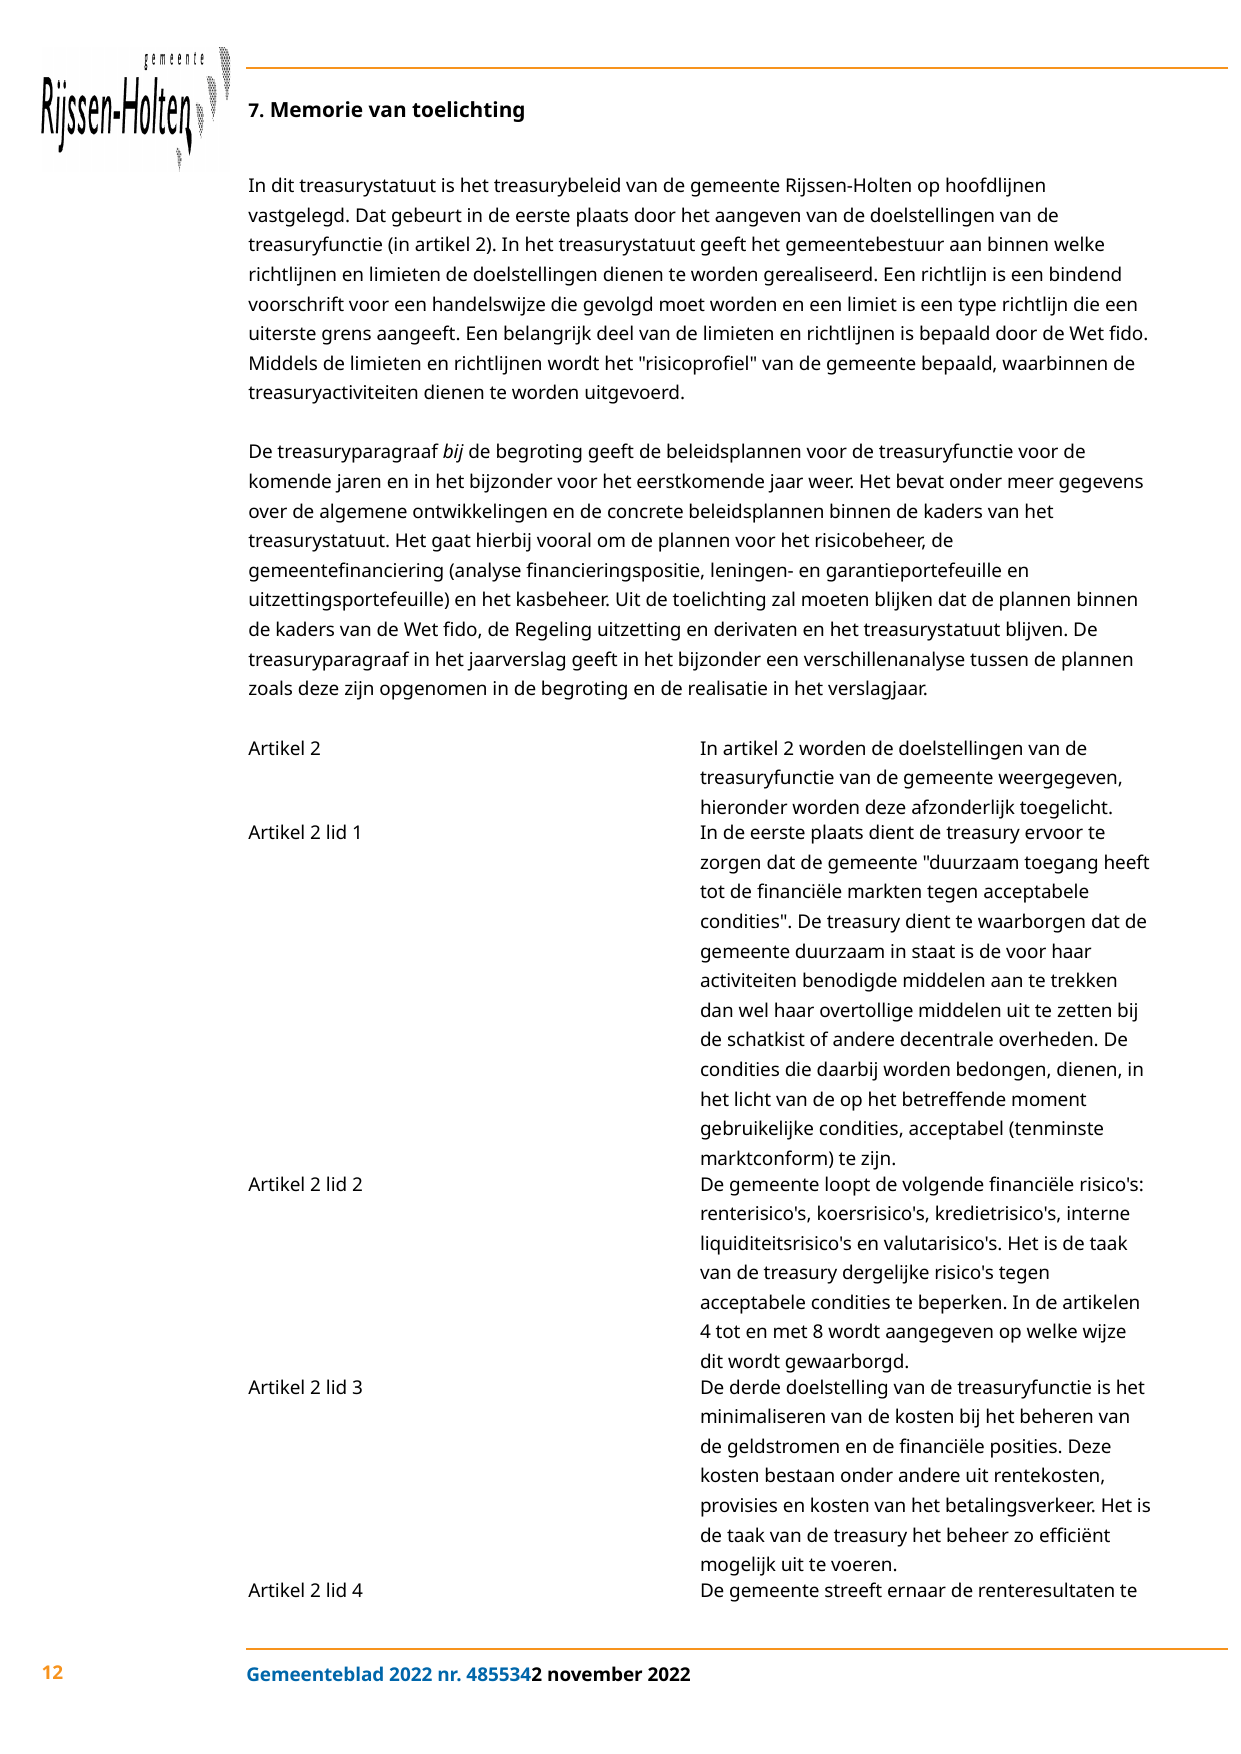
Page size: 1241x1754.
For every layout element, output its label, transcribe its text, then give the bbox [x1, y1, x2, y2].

table_cell Artikel 2 lid 4 [248, 1577, 700, 1603]
text De treasuryparagraaf bij de begroting geeft de beleidsplannen voor de treasuryfunctie voor de komende jaren en in het bijzonder voor het eerstkomende jaar weer. Het bevat onder meer gegevens over de algemene ontwikkelingen en de concrete beleidsplannen binnen de kaders van het treasurystatuut. Het gaat hierbij vooral om de plannen voor het risicobeheer, de gemeentefinanciering (analyse financieringspositie, leningen- en garantieportefeuille en uitzettingsportefeuille) en het kasbeheer. Uit de toelichting zal moeten blijken dat de plannen binnen de kaders van de Wet fido, de Regeling uitzetting en derivaten en het treasurystatuut blijven. De treasuryparagraaf in het jaarverslag geeft in het bijzonder een verschillenanalyse tussen de plannen zoals deze zijn opgenomen in de begroting en de realisatie in het verslagjaar. [248, 439, 1152, 701]
text In dit treasurystatuut is het treasurybeleid van de gemeente Rijssen-Holten op hoofdlijnen vastgelegd. Dat gebeurt in de eerste plaats door het aangeven van de doelstellingen van de treasuryfunctie (in artikel 2). In het treasurystatuut geeft het gemeentebestuur aan binnen welke richtlijnen en limieten de doelstellingen dienen te worden gerealiseerd. Een richtlijn is een bindend voorschrift voor een handelswijze die gevolgd moet worden en een limiet is een type richtlijn die een uiterste grens aangeeft. Een belangrijk deel van de limieten en richtlijnen is bepaald door de Wet fido. Middels de limieten en richtlijnen wordt het "risicoprofiel" van de gemeente bepaald, waarbinnen de treasuryactiviteiten dienen te worden uitgevoerd. [248, 172, 1152, 405]
table_cell De gemeente loopt de volgende financiële risico's: renterisico's, koersrisico's, kredietrisico's, interne liquiditeitsrisico's en valutarisico's. Het is de taak van de treasury dergelijke risico's tegen acceptabele condities te beperken. In de artikelen 4 tot en met 8 wordt aangegeven op welke wijze dit wordt gewaarborgd. [700, 1171, 1152, 1374]
text 7. Memorie van toelichting [248, 95, 1152, 123]
table_cell De gemeente streeft ernaar de renteresultaten te [700, 1577, 1152, 1603]
table_header Artikel 2 [248, 735, 700, 819]
table_cell Artikel 2 lid 2 [248, 1171, 700, 1374]
table_header In artikel 2 worden de doelstellingen van de treasuryfunctie van de gemeente weergegeven, hieronder worden deze afzonderlijk toegelicht. [700, 735, 1152, 819]
table_cell De derde doelstelling van de treasuryfunctie is het minimaliseren van de kosten bij het beheren van de geldstromen en de financiële posities. Deze kosten bestaan onder andere uit rentekosten, provisies en kosten van het betalingsverkeer. Het is de taak van de treasury het beheer zo efficiënt mogelijk uit te voeren. [700, 1374, 1152, 1577]
table_cell Artikel 2 lid 3 [248, 1374, 700, 1577]
table_cell Artikel 2 lid 1 [248, 820, 700, 1171]
table_cell In de eerste plaats dient de treasury ervoor te zorgen dat de gemeente "duurzaam toegang heeft tot de financiële markten tegen acceptabele condities". De treasury dient te waarborgen dat de gemeente duurzaam in staat is de voor haar activiteiten benodigde middelen aan te trekken dan wel haar overtollige middelen uit te zetten bij de schatkist of andere decentrale overheden. De condities die daarbij worden bedongen, dienen, in het licht van de op het betreffende moment gebruikelijke condities, acceptabel (tenminste marktconform) te zijn. [700, 820, 1152, 1171]
picture [41, 47, 231, 172]
